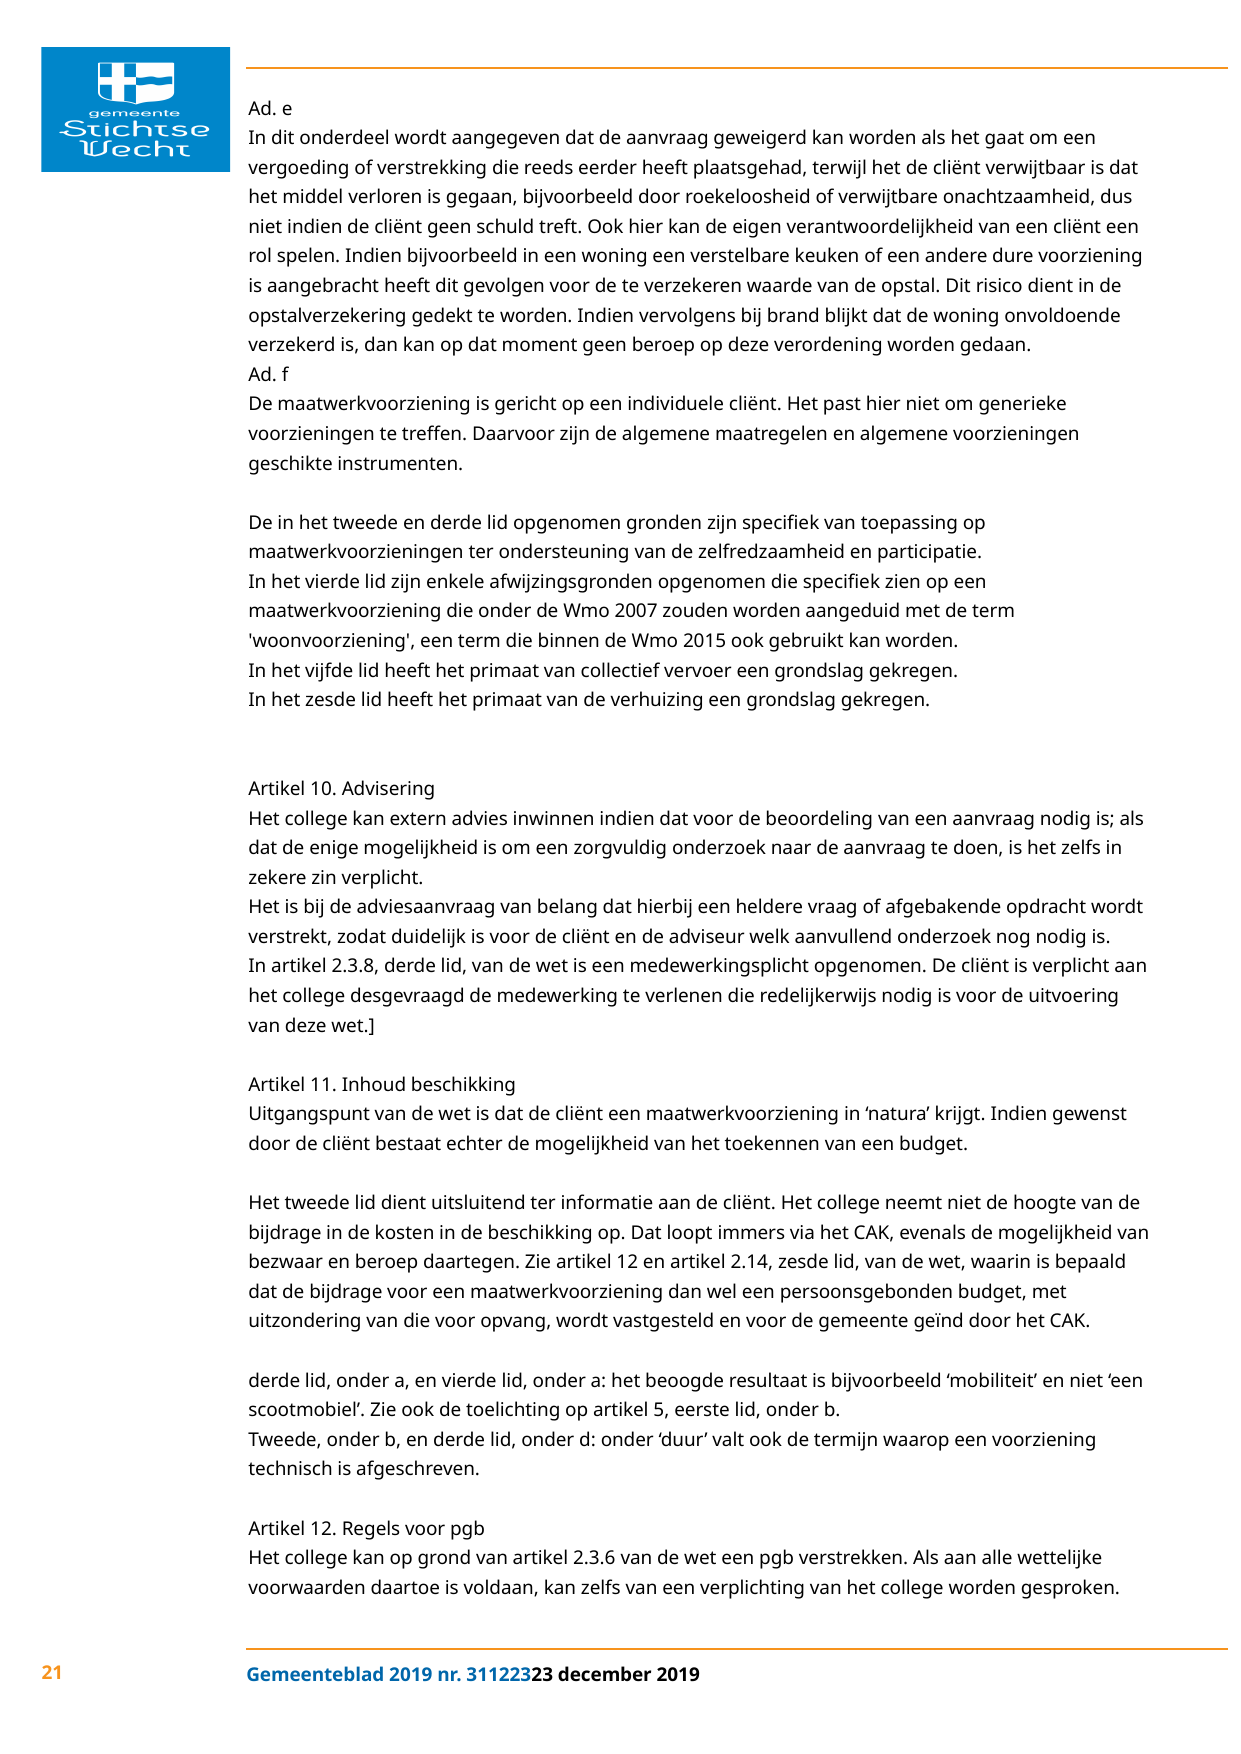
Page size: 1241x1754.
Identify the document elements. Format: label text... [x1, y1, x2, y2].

text Het tweede lid dient uitsluitend ter informatie aan de cliënt. Het college neemt niet de hoogte van de bijdrage in de kosten in de beschikking op. Dat loopt immers via het CAK, evenals de mogelijkheid van bezwaar en beroep daartegen. Zie artikel 12 en artikel 2.14, zesde lid, van de wet, waarin is bepaald dat de bijdrage voor een maatwerkvoorziening dan wel een persoonsgebonden budget, met uitzondering van die voor opvang, wordt vastgesteld en voor de gemeente geïnd door het CAK. [248, 1189, 1152, 1333]
text 'woonvoorziening', een term die binnen de Wmo 2015 ook gebruikt kan worden. [248, 627, 1152, 653]
text maatwerkvoorziening die onder de Wmo 2007 zouden worden aangeduid met de term [248, 598, 1152, 623]
picture [99, 63, 135, 101]
text In het vijfde lid heeft het primaat van collectief vervoer een grondslag gekregen. [248, 657, 1152, 683]
text Het college kan extern advies inwinnen indien dat voor de beoordeling van een aanvraag nodig is; als dat de enige mogelijkheid is om een zorgvuldig onderzoek naar de aanvraag te doen, is het zelfs in zekere zin verplicht. [248, 805, 1152, 890]
text Ad. f [248, 361, 1152, 387]
text Artikel 12. Regels voor pgb [248, 1515, 1152, 1541]
text In artikel 2.3.8, derde lid, van de wet is een medewerkingsplicht opgenomen. De cliёnt is verplicht aan het college desgevraagd de medewerking te verlenen die redelijkerwijs nodig is voor de uitvoering van deze wet.] [248, 953, 1152, 1038]
text In dit onderdeel wordt aangegeven dat de aanvraag geweigerd kan worden als het gaat om een [248, 124, 1152, 150]
text Het is bij de adviesaanvraag van belang dat hierbij een heldere vraag of afgebakende opdracht wordt verstrekt, zodat duidelijk is voor de cliёnt en de adviseur welk aanvullend onderzoek nog nodig is. [248, 893, 1152, 949]
text De maatwerkvoorziening is gericht op een individuele cliënt. Het past hier niet om generieke [248, 391, 1152, 416]
text Tweede, onder b, en derde lid, onder d: onder ‘duur’ valt ook de termijn waarop een voorziening technisch is afgeschreven. [248, 1426, 1152, 1481]
text Ad. e [248, 95, 1152, 121]
text Het college kan op grond van artikel 2.3.6 van de wet een pgb verstrekken. Als aan alle wettelijke voorwaarden daartoe is voldaan, kan zelfs van een verplichting van het college worden gesproken. [248, 1544, 1152, 1600]
text De in het tweede en derde lid opgenomen gronden zijn specifiek van toepassing op maatwerkvoorzieningen ter ondersteuning van de zelfredzaamheid en participatie. [248, 509, 1152, 564]
text vergoeding of verstrekking die reeds eerder heeft plaatsgehad, terwijl het de cliënt verwijtbaar is dat het middel verloren is gegaan, bijvoorbeeld door roekeloosheid of verwijtbare onachtzaamheid, dus niet indien de cliënt geen schuld treft. Ook hier kan de eigen verantwoordelijkheid van een cliënt een rol spelen. Indien bijvoorbeeld in een woning een verstelbare keuken of een andere dure voorziening is aangebracht heeft dit gevolgen voor de te verzekeren waarde van de opstal. Dit risico dient in de opstalverzekering gedekt te worden. Indien vervolgens bij brand blijkt dat de woning onvoldoende verzekerd is, dan kan op dat moment geen beroep op deze verordening worden gedaan. [248, 154, 1152, 357]
picture [137, 63, 174, 103]
text Artikel 10. Advisering [248, 775, 1152, 801]
text In het zesde lid heeft het primaat van de verhuizing een grondslag gekregen. [248, 686, 1152, 712]
text Artikel 11. Inhoud beschikking [248, 1071, 1152, 1097]
text Uitgangspunt van de wet is dat de cliёnt een maatwerkvoorziening in ‘natura’ krijgt. Indien gewenst door de cliёnt bestaat echter de mogelijkheid van het toekennen van een budget. [248, 1101, 1152, 1156]
text voorzieningen te treffen. Daarvoor zijn de algemene maatregelen en algemene voorzieningen [248, 420, 1152, 446]
text derde lid, onder a, en vierde lid, onder a: het beoogde resultaat is bijvoorbeeld ‘mobiliteit’ en niet ‘een scootmobiel’. Zie ook de toelichting op artikel 5, eerste lid, onder b. [248, 1367, 1152, 1422]
text In het vierde lid zijn enkele afwijzingsgronden opgenomen die specifiek zien op een [248, 568, 1152, 594]
text geschikte instrumenten. [248, 450, 1152, 476]
